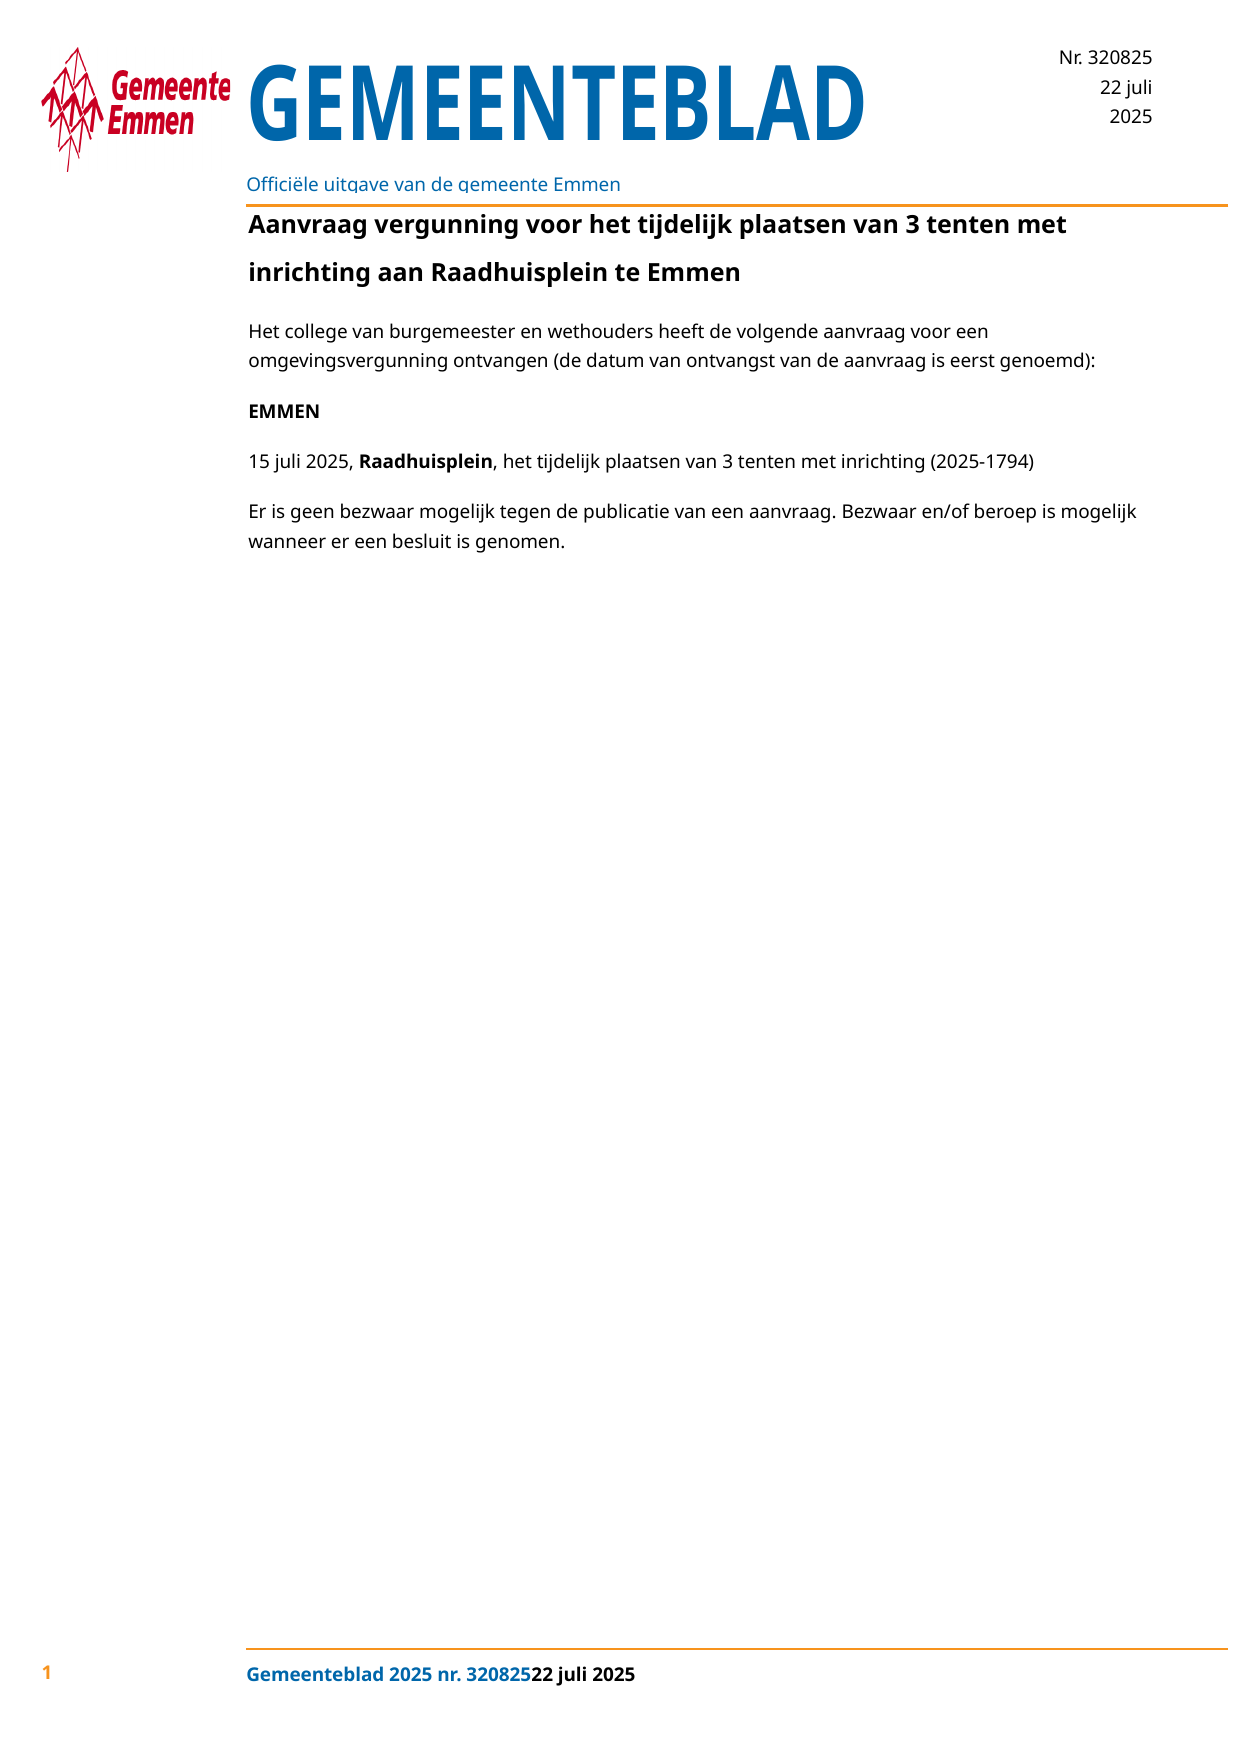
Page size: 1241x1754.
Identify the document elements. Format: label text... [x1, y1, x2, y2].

text EMMEN [248, 398, 1152, 424]
text Er is geen bezwaar mogelijk tegen de publicatie van een aanvraag. Bezwaar en/of beroep is mogelijk wanneer er een besluit is genomen. [248, 499, 1152, 554]
text 15 juli 2025, Raadhuisplein, het tijdelijk plaatsen van 3 tenten met inrichting (2025-1794) [248, 448, 1152, 474]
text Het college van burgemeester en wethouders heeft de volgende aanvraag voor een omgevingsvergunning ontvangen (de datum van ontvangst van de aanvraag is eerst genoemd): [248, 318, 1152, 373]
text Aanvraag vergunning voor het tijdelijk plaatsen van 3 tenten met inrichting aan Raadhuisplein te Emmen [248, 207, 1152, 288]
picture [41, 47, 231, 172]
